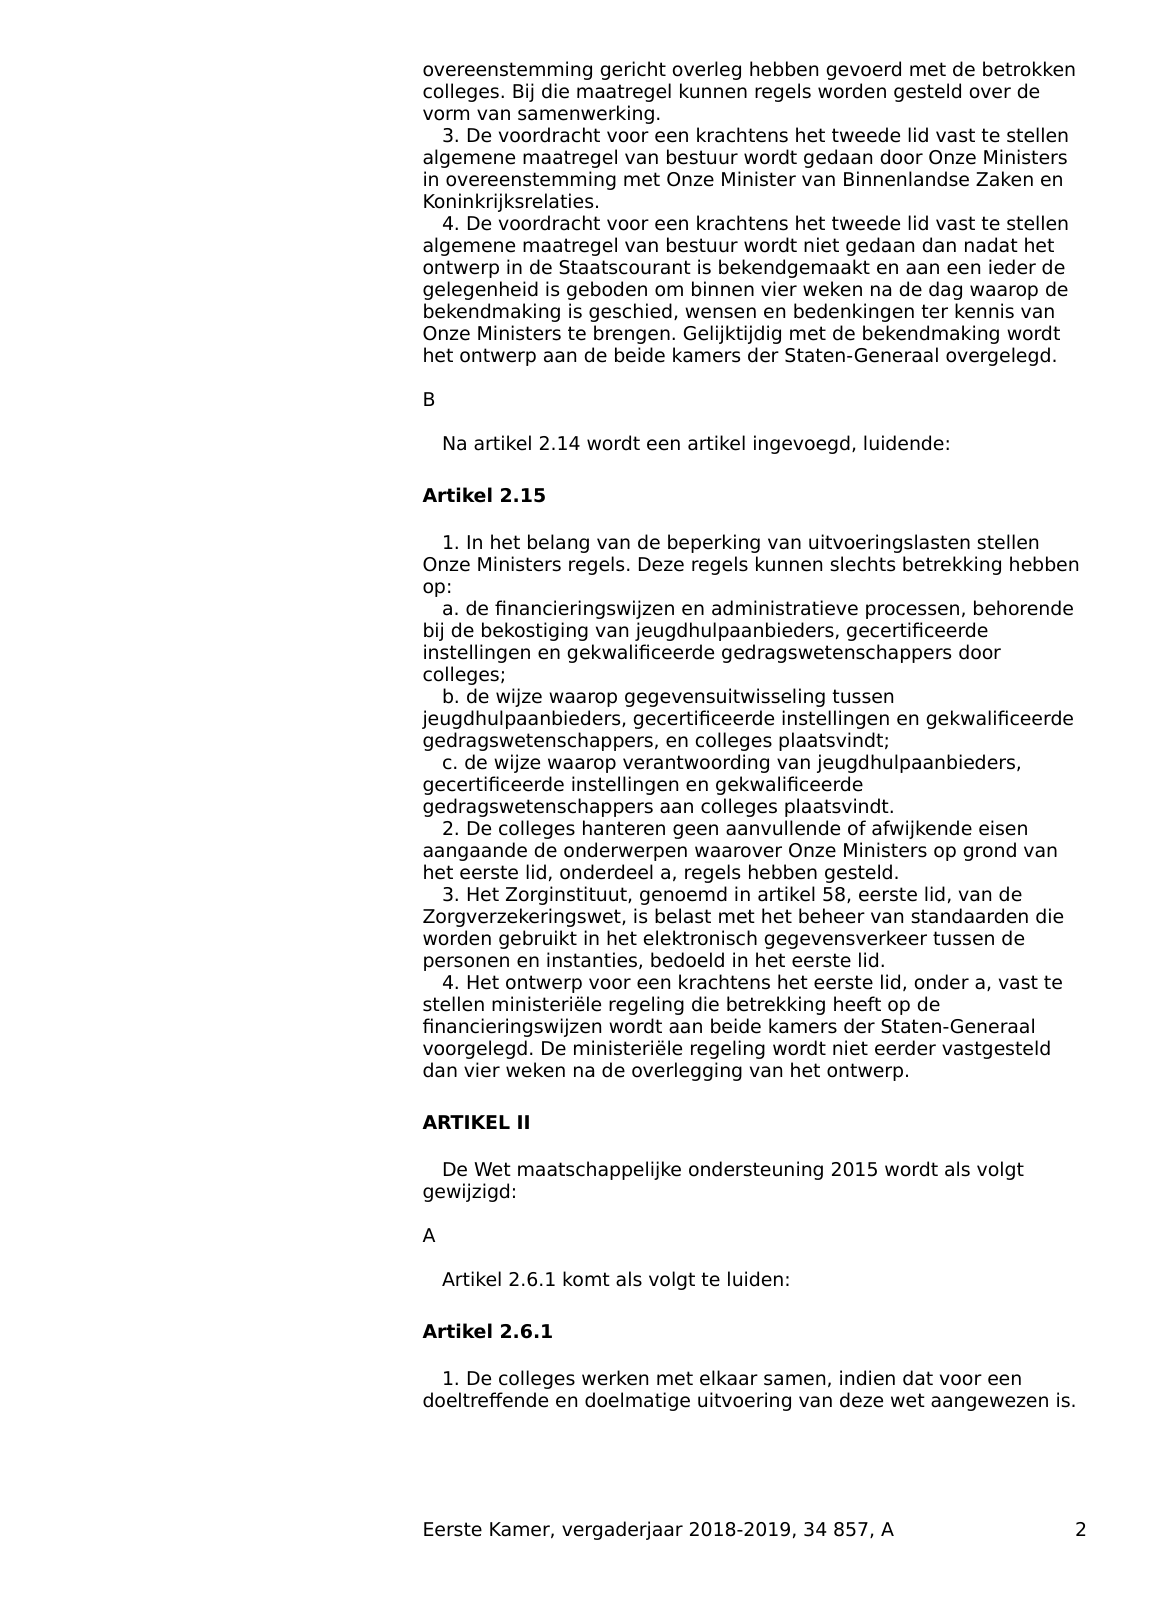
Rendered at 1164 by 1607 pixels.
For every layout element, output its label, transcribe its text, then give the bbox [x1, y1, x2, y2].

subtitle Artikel 2.6.1 [422, 1321, 1087, 1343]
text De Wet maatschappelijke ondersteuning 2015 wordt als volgt gewijzigd: [422, 1158, 1087, 1202]
text c. de wijze waarop verantwoording van jeugdhulpaanbieders, gecertificeerde instellingen en gekwalificeerde gedragswetenschappers aan colleges plaatsvindt. [422, 752, 1087, 818]
text A [422, 1225, 1087, 1247]
text Artikel 2.6.1 komt als volgt te luiden: [422, 1269, 1087, 1291]
text 3. De voordracht voor een krachtens het tweede lid vast te stellen algemene maatregel van bestuur wordt gedaan door Onze Ministers in overeenstemming met Onze Minister van Binnenlandse Zaken en Koninkrijksrelaties. [422, 125, 1087, 213]
subtitle ARTIKEL II [422, 1112, 1087, 1133]
text a. de financieringswijzen en administratieve processen, behorende bij de bekostiging van jeugdhulpaanbieders, gecertificeerde instellingen en gekwalificeerde gedragswetenschappers door colleges; [422, 598, 1087, 686]
text 4. Het ontwerp voor een krachtens het eerste lid, onder a, vast te stellen ministeriële regeling die betrekking heeft op de financieringswijzen wordt aan beide kamers der Staten-Generaal voorgelegd. De ministeriële regeling wordt niet eerder vastgesteld dan vier weken na de overlegging van het ontwerp. [422, 972, 1087, 1082]
text 2. De colleges hanteren geen aanvullende of afwijkende eisen aangaande de onderwerpen waarover Onze Ministers op grond van het eerste lid, onderdeel a, regels hebben gesteld. [422, 818, 1087, 884]
text 4. De voordracht voor een krachtens het tweede lid vast te stellen algemene maatregel van bestuur wordt niet gedaan dan nadat het ontwerp in de Staatscourant is bekendgemaakt en aan een ieder de gelegenheid is geboden om binnen vier weken na de dag waarop de bekendmaking is geschied, wensen en bedenkingen ter kennis van Onze Ministers te brengen. Gelijktijdig met de bekendmaking wordt het ontwerp aan de beide kamers der Staten-Generaal overgelegd. [422, 213, 1087, 367]
text overeenstemming gericht overleg hebben gevoerd met de betrokken colleges. Bij die maatregel kunnen regels worden gesteld over de vorm van samenwerking. [422, 59, 1087, 125]
text Na artikel 2.14 wordt een artikel ingevoegd, luidende: [422, 433, 1087, 455]
text B [422, 389, 1087, 411]
subtitle Artikel 2.15 [422, 485, 1087, 507]
text 1. In het belang van de beperking van uitvoeringslasten stellen Onze Ministers regels. Deze regels kunnen slechts betrekking hebben op: [422, 532, 1087, 598]
text 1. De colleges werken met elkaar samen, indien dat voor een doeltreffende en doelmatige uitvoering van deze wet aangewezen is. [422, 1368, 1087, 1412]
text 3. Het Zorginstituut, genoemd in artikel 58, eerste lid, van de Zorgverzekeringswet, is belast met het beheer van standaarden die worden gebruikt in het elektronisch gegevensverkeer tussen de personen en instanties, bedoeld in het eerste lid. [422, 884, 1087, 972]
text b. de wijze waarop gegevensuitwisseling tussen jeugdhulpaanbieders, gecertificeerde instellingen en gekwalificeerde gedragswetenschappers, en colleges plaatsvindt; [422, 686, 1087, 752]
